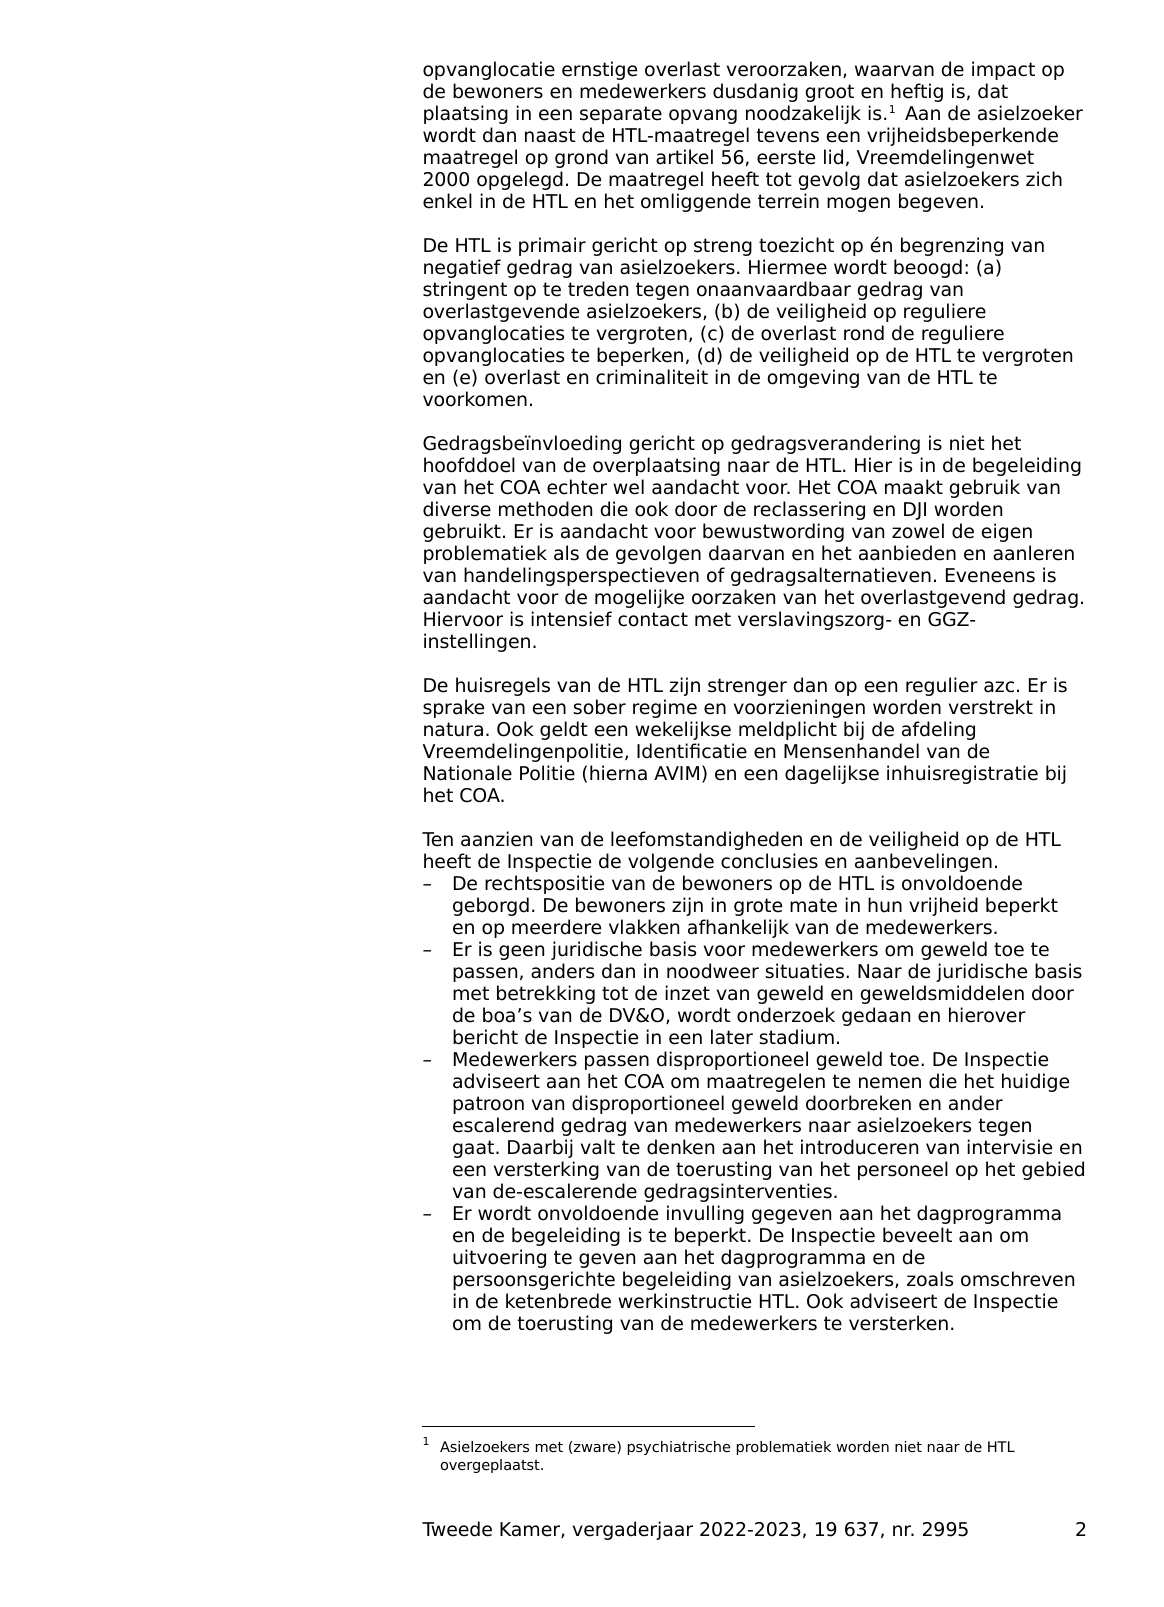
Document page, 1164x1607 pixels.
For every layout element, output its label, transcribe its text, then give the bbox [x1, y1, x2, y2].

text De HTL is primair gericht op streng toezicht op én begrenzing van negatief gedrag van asielzoekers. Hiermee wordt beoogd: (a) stringent op te treden tegen onaanvaardbaar gedrag van overlastgevende asielzoekers, (b) de veiligheid op reguliere opvanglocaties te vergroten, (c) de overlast rond de reguliere opvanglocaties te beperken, (d) de veiligheid op de HTL te vergroten en (e) overlast en criminaliteit in de omgeving van de HTL te voorkomen. [422, 235, 1087, 411]
text Ten aanzien van de leefomstandigheden en de veiligheid op de HTL heeft de Inspectie de volgende conclusies en aanbevelingen. [422, 829, 1087, 873]
text – De rechtspositie van de bewoners op de HTL is onvoldoende geborgd. De bewoners zijn in grote mate in hun vrijheid beperkt en op meerdere vlakken afhankelijk van de medewerkers. [422, 873, 1087, 939]
text De huisregels van de HTL zijn strenger dan op een regulier azc. Er is sprake van een sober regime en voorzieningen worden verstrekt in natura. Ook geldt een wekelijkse meldplicht bij de afdeling Vreemdelingenpolitie, Identificatie en Mensenhandel van de Nationale Politie (hierna AVIM) en een dagelijkse inhuisregistratie bij het COA. [422, 675, 1087, 807]
text opvanglocatie ernstige overlast veroorzaken, waarvan de impact op de bewoners en medewerkers dusdanig groot en heftig is, dat plaatsing in een separate opvang noodzakelijk is. Aan de asielzoeker wordt dan naast de HTL-maatregel tevens een vrijheidsbeperkende maatregel op grond van artikel 56, eerste lid, Vreemdelingenwet 2000 opgelegd. De maatregel heeft tot gevolg dat asielzoekers zich enkel in de HTL en het omliggende terrein mogen begeven. [422, 59, 1087, 213]
text – Er wordt onvoldoende invulling gegeven aan het dagprogramma en de begeleiding is te beperkt. De Inspectie beveelt aan om uitvoering te geven aan het dagprogramma en de persoonsgerichte begeleiding van asielzoekers, zoals omschreven in de ketenbrede werkinstructie HTL. Ook adviseert de Inspectie om de toerusting van de medewerkers te versterken. [422, 1203, 1087, 1335]
text Gedragsbeïnvloeding gericht op gedragsverandering is niet het hoofddoel van de overplaatsing naar de HTL. Hier is in de begeleiding van het COA echter wel aandacht voor. Het COA maakt gebruik van diverse methoden die ook door de reclassering en DJI worden gebruikt. Er is aandacht voor bewustwording van zowel de eigen problematiek als de gevolgen daarvan en het aanbieden en aanleren van handelingsperspectieven of gedragsalternatieven. Eveneens is aandacht voor de mogelijke oorzaken van het overlastgevend gedrag. Hiervoor is intensief contact met verslavingszorg- en GGZ-instellingen. [422, 433, 1087, 653]
text – Er is geen juridische basis voor medewerkers om geweld toe te passen, anders dan in noodweer situaties. Naar de juridische basis met betrekking tot de inzet van geweld en geweldsmiddelen door de boa’s van de DV&O, wordt onderzoek gedaan en hierover bericht de Inspectie in een later stadium. [422, 939, 1087, 1049]
text Asielzoekers met (zware) psychiatrische problematiek worden niet naar de HTL overgeplaatst. [422, 1435, 1087, 1474]
text – Medewerkers passen disproportioneel geweld toe. De Inspectie adviseert aan het COA om maatregelen te nemen die het huidige patroon van disproportioneel geweld doorbreken en ander escalerend gedrag van medewerkers naar asielzoekers tegen gaat. Daarbij valt te denken aan het introduceren van intervisie en een versterking van de toerusting van het personeel op het gebied van de-escalerende gedragsinterventies. [422, 1049, 1087, 1203]
